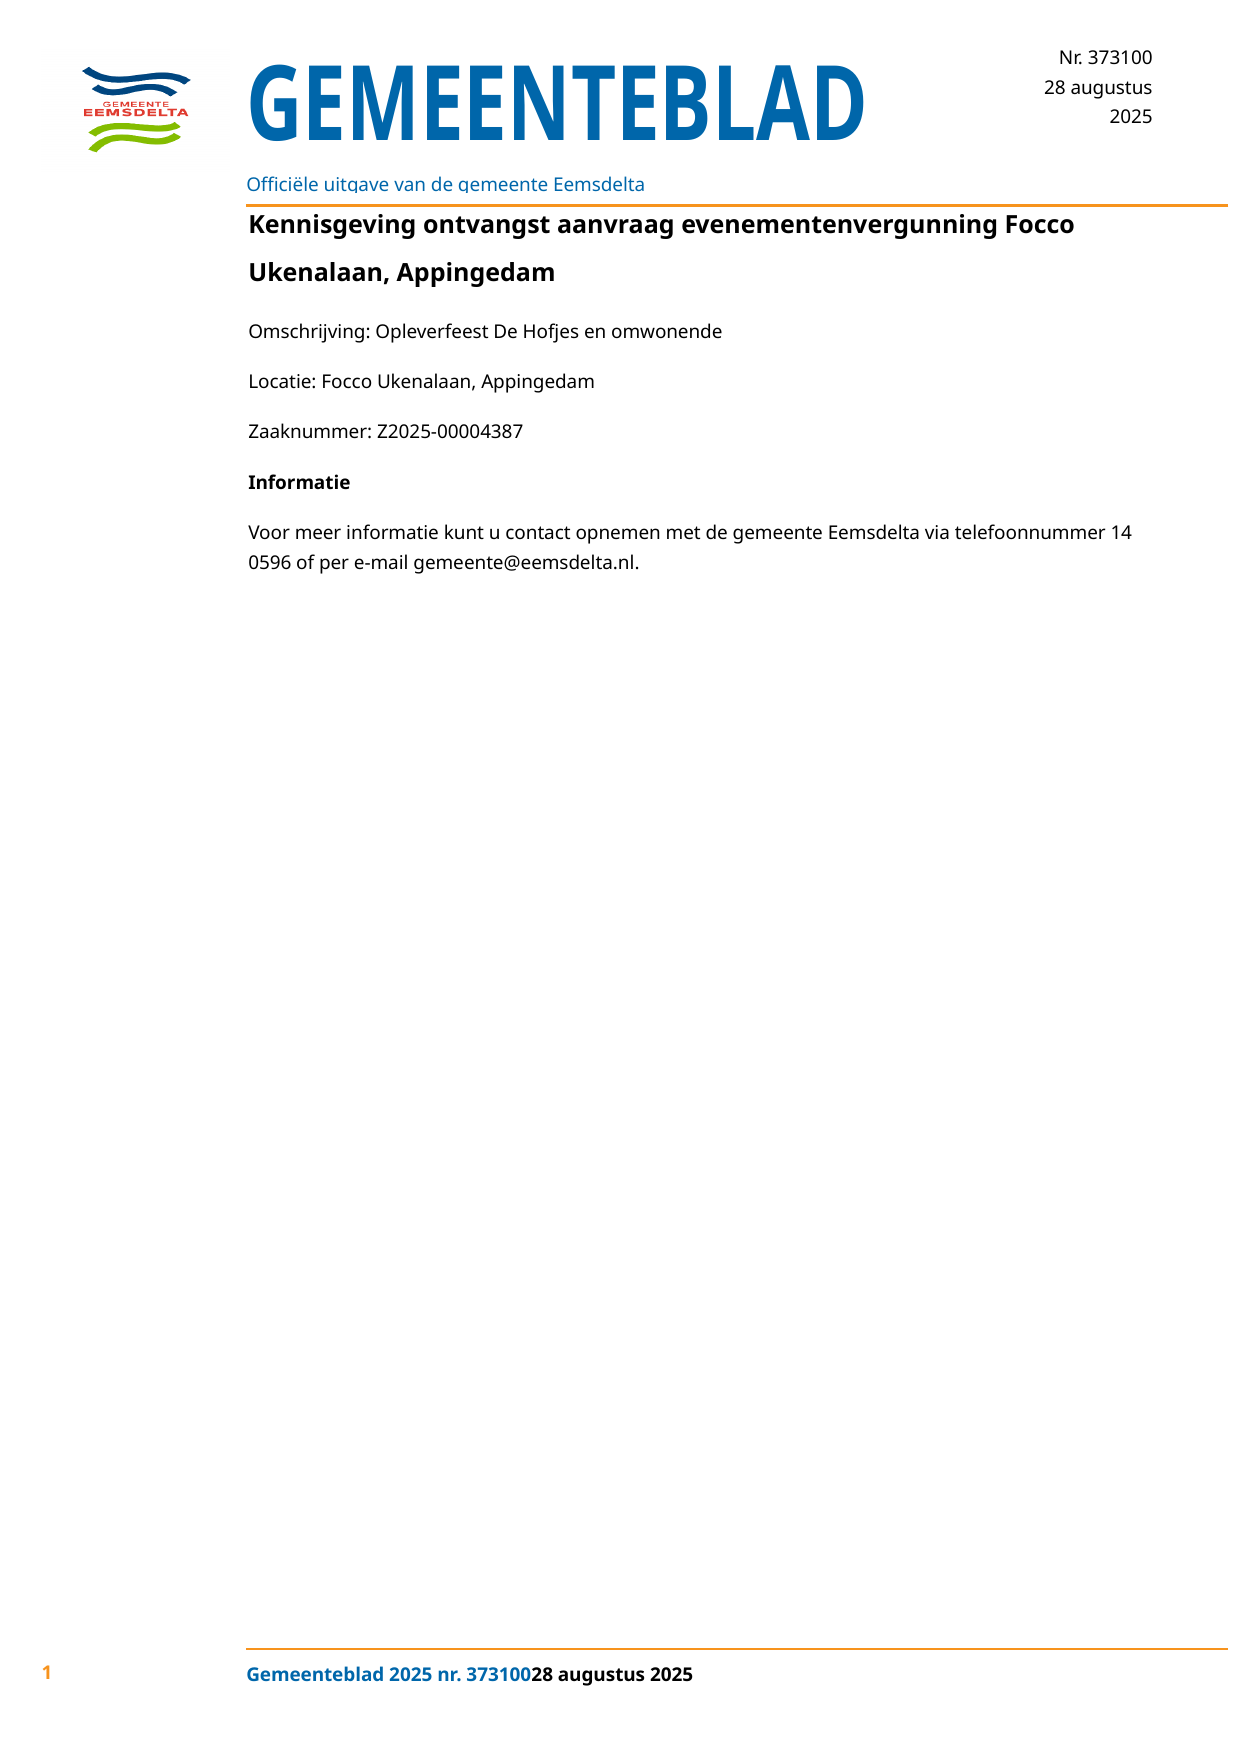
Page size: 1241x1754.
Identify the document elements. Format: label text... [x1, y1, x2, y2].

text Omschrijving: Opleverfeest De Hofjes en omwonende [248, 318, 1152, 344]
text Voor meer informatie kunt u contact opnemen met de gemeente Eemsdelta via telefoonnummer 14 0596 of per e-mail gemeente@eemsdelta.nl. [248, 519, 1152, 575]
text Locatie: Focco Ukenalaan, Appingedam [248, 368, 1152, 394]
picture [41, 47, 231, 172]
text Informatie [248, 469, 1152, 495]
text Zaaknummer: Z2025-00004387 [248, 419, 1152, 444]
text Kennisgeving ontvangst aanvraag evenementenvergunning Focco Ukenalaan, Appingedam [248, 207, 1152, 288]
